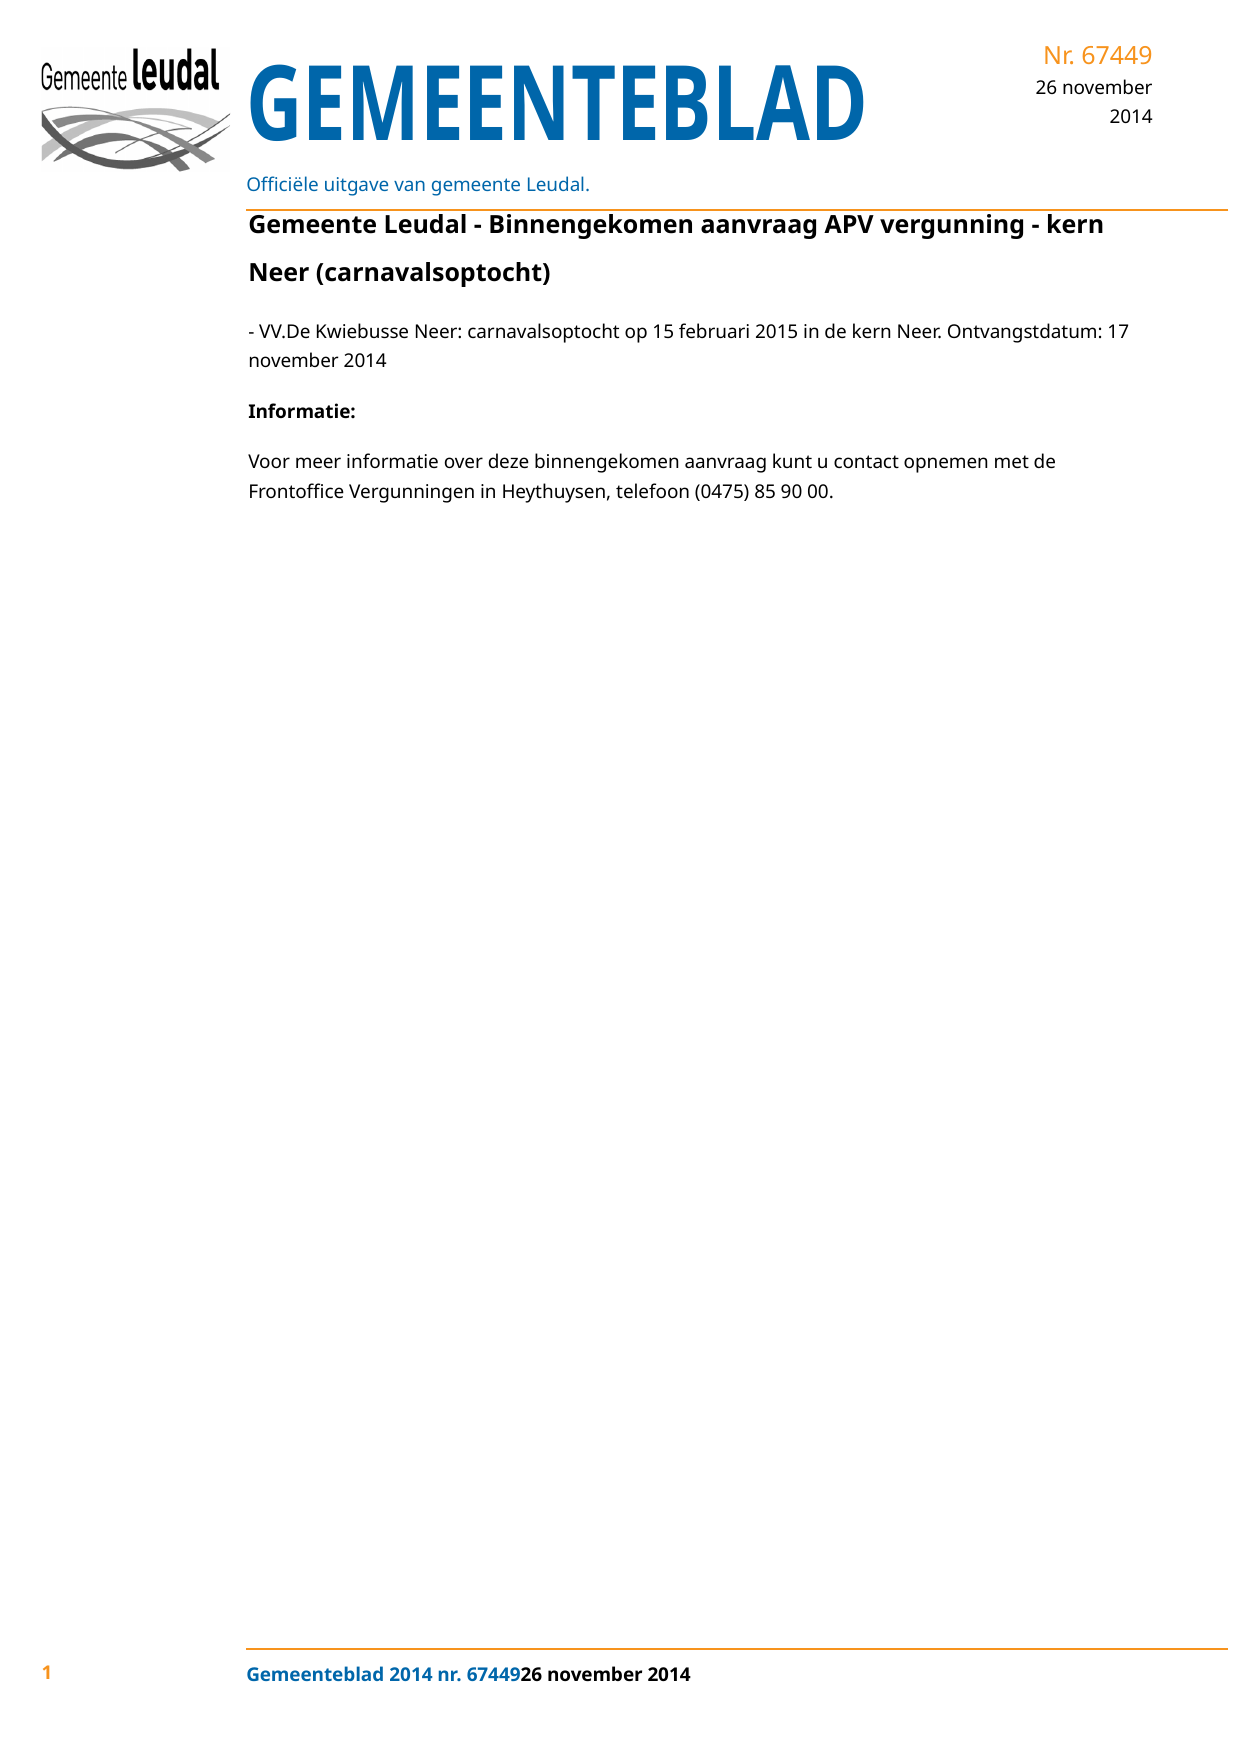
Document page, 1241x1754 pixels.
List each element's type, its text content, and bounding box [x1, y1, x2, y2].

picture [41, 47, 231, 172]
text Voor meer informatie over deze binnengekomen aanvraag kunt u contact opnemen met de Frontoffice Vergunningen in Heythuysen, telefoon (0475) 85 90 00. [248, 448, 1152, 504]
text Gemeente Leudal - Binnengekomen aanvraag APV vergunning - kern Neer (carnavalsoptocht) [248, 211, 1152, 288]
text - VV.De Kwiebusse Neer: carnavalsoptocht op 15 februari 2015 in de kern Neer. Ontvangstdatum: 17 november 2014 [248, 318, 1152, 373]
text Informatie: [248, 398, 1152, 424]
